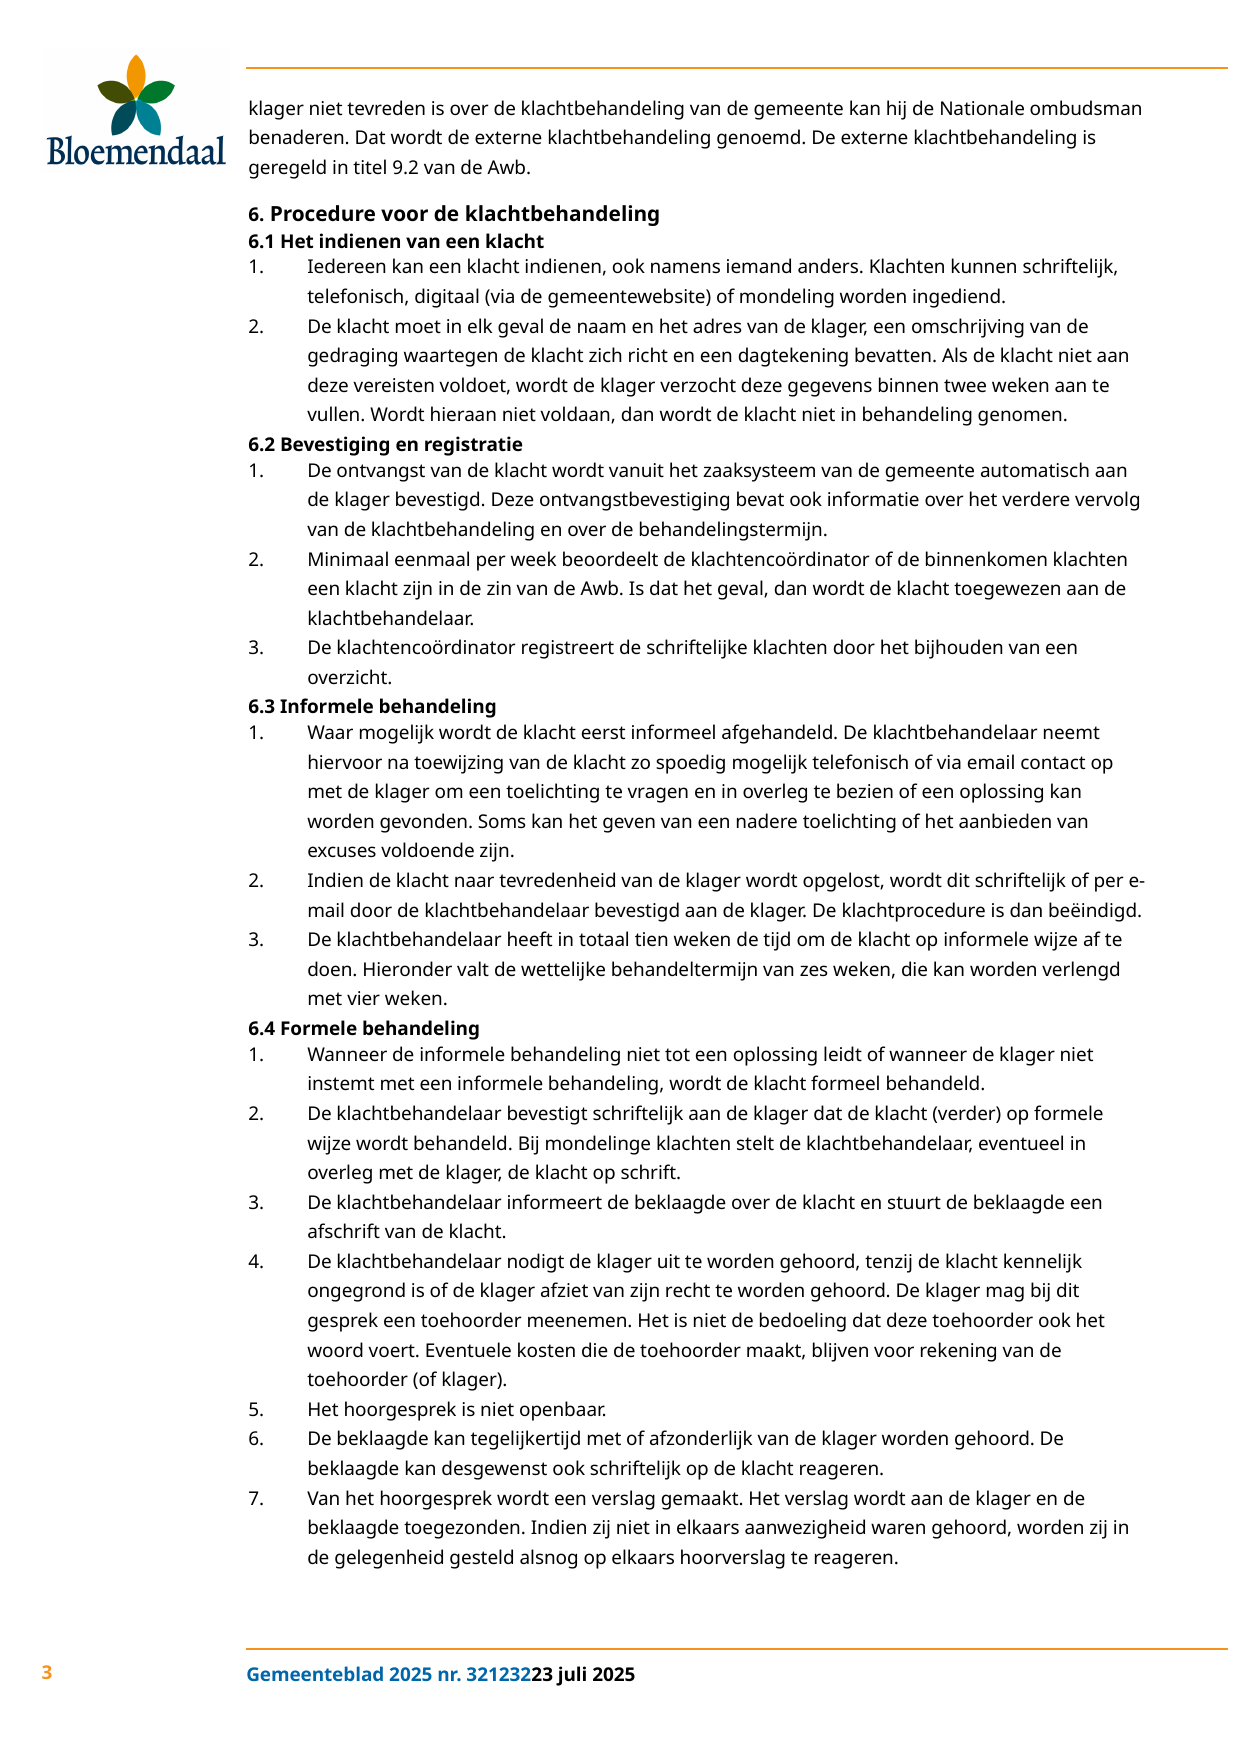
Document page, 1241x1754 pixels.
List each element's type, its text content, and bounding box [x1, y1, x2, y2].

list Wanneer de informele behandeling niet tot een oplossing leidt of wanneer de klager niet instemt met een informele behandeling, wordt de klacht formeel behandeld. [248, 1041, 1152, 1096]
text 6. Procedure voor de klachtbehandeling [248, 199, 1152, 228]
list De klachtbehandelaar nodigt de klager uit te worden gehoord, tenzij de klacht kennelijk ongegrond is of de klager afziet van zijn recht te worden gehoord. De klager mag bij dit gesprek een toehoorder meenemen. Het is niet de bedoeling dat deze toehoorder ook het woord voert. Eventuele kosten die de toehoorder maakt, blijven voor rekening van de toehoorder (of klager). [248, 1248, 1152, 1392]
list De klachtbehandelaar informeert de beklaagde over de klacht en stuurt de beklaagde een afschrift van de klacht. [248, 1189, 1152, 1244]
list Van het hoorgesprek wordt een verslag gemaakt. Het verslag wordt aan de klager en de beklaagde toegezonden. Indien zij niet in elkaars aanwezigheid waren gehoord, worden zij in de gelegenheid gesteld alsnog op elkaars hoorverslag te reageren. [248, 1485, 1152, 1569]
text 6.4 Formele behandeling [248, 1015, 1152, 1041]
text 6.3 Informele behandeling [248, 694, 1152, 719]
list Waar mogelijk wordt de klacht eerst informeel afgehandeld. De klachtbehandelaar neemt hiervoor na toewijzing van de klacht zo spoedig mogelijk telefonisch of via email contact op met de klager om een toelichting te vragen en in overleg te bezien of een oplossing kan worden gevonden. Soms kan het geven van een nadere toelichting of het aanbieden van excuses voldoende zijn. [248, 719, 1152, 863]
list De klachtbehandelaar heeft in totaal tien weken de tijd om de klacht op informele wijze af te doen. Hieronder valt de wettelijke behandeltermijn van zes weken, die kan worden verlengd met vier weken. [248, 926, 1152, 1011]
picture [41, 47, 231, 172]
list Minimaal eenmaal per week beoordeelt de klachtencoördinator of de binnenkomen klachten een klacht zijn in de zin van de Awb. Is dat het geval, dan wordt de klacht toegewezen aan de klachtbehandelaar. [248, 546, 1152, 631]
list De beklaagde kan tegelijkertijd met of afzonderlijk van de klager worden gehoord. De beklaagde kan desgewenst ook schriftelijk op de klacht reageren. [248, 1426, 1152, 1481]
list De klacht moet in elk geval de naam en het adres van de klager, een omschrijving van de gedraging waartegen de klacht zich richt en een dagtekening bevatten. Als de klacht niet aan deze vereisten voldoet, wordt de klager verzocht deze gegevens binnen twee weken aan te vullen. Wordt hieraan niet voldaan, dan wordt de klacht niet in behandeling genomen. [248, 313, 1152, 427]
list Indien de klacht naar tevredenheid van de klager wordt opgelost, wordt dit schriftelijk of per e-mail door de klachtbehandelaar bevestigd aan de klager. De klachtprocedure is dan beëindigd. [248, 867, 1152, 923]
list De klachtbehandelaar bevestigt schriftelijk aan de klager dat de klacht (verder) op formele wijze wordt behandeld. Bij mondelinge klachten stelt de klachtbehandelaar, eventueel in overleg met de klager, de klacht op schrift. [248, 1100, 1152, 1185]
text 6.2 Bevestiging en registratie [248, 431, 1152, 457]
list Iedereen kan een klacht indienen, ook namens iemand anders. Klachten kunnen schriftelijk, telefonisch, digitaal (via de gemeentewebsite) of mondeling worden ingediend. [248, 254, 1152, 309]
list De ontvangst van de klacht wordt vanuit het zaaksysteem van de gemeente automatisch aan de klager bevestigd. Deze ontvangstbevestiging bevat ook informatie over het verdere vervolg van de klachtbehandeling en over de behandelingstermijn. [248, 457, 1152, 542]
list Het hoorgesprek is niet openbaar. [248, 1396, 1152, 1422]
text 6.1 Het indienen van een klacht [248, 228, 1152, 254]
list De klachtencoördinator registreert de schriftelijke klachten door het bijhouden van een overzicht. [248, 634, 1152, 690]
text klager niet tevreden is over de klachtbehandeling van de gemeente kan hij de Nationale ombudsman benaderen. Dat wordt de externe klachtbehandeling genoemd. De externe klachtbehandeling is geregeld in titel 9.2 van de Awb. [248, 95, 1152, 180]
